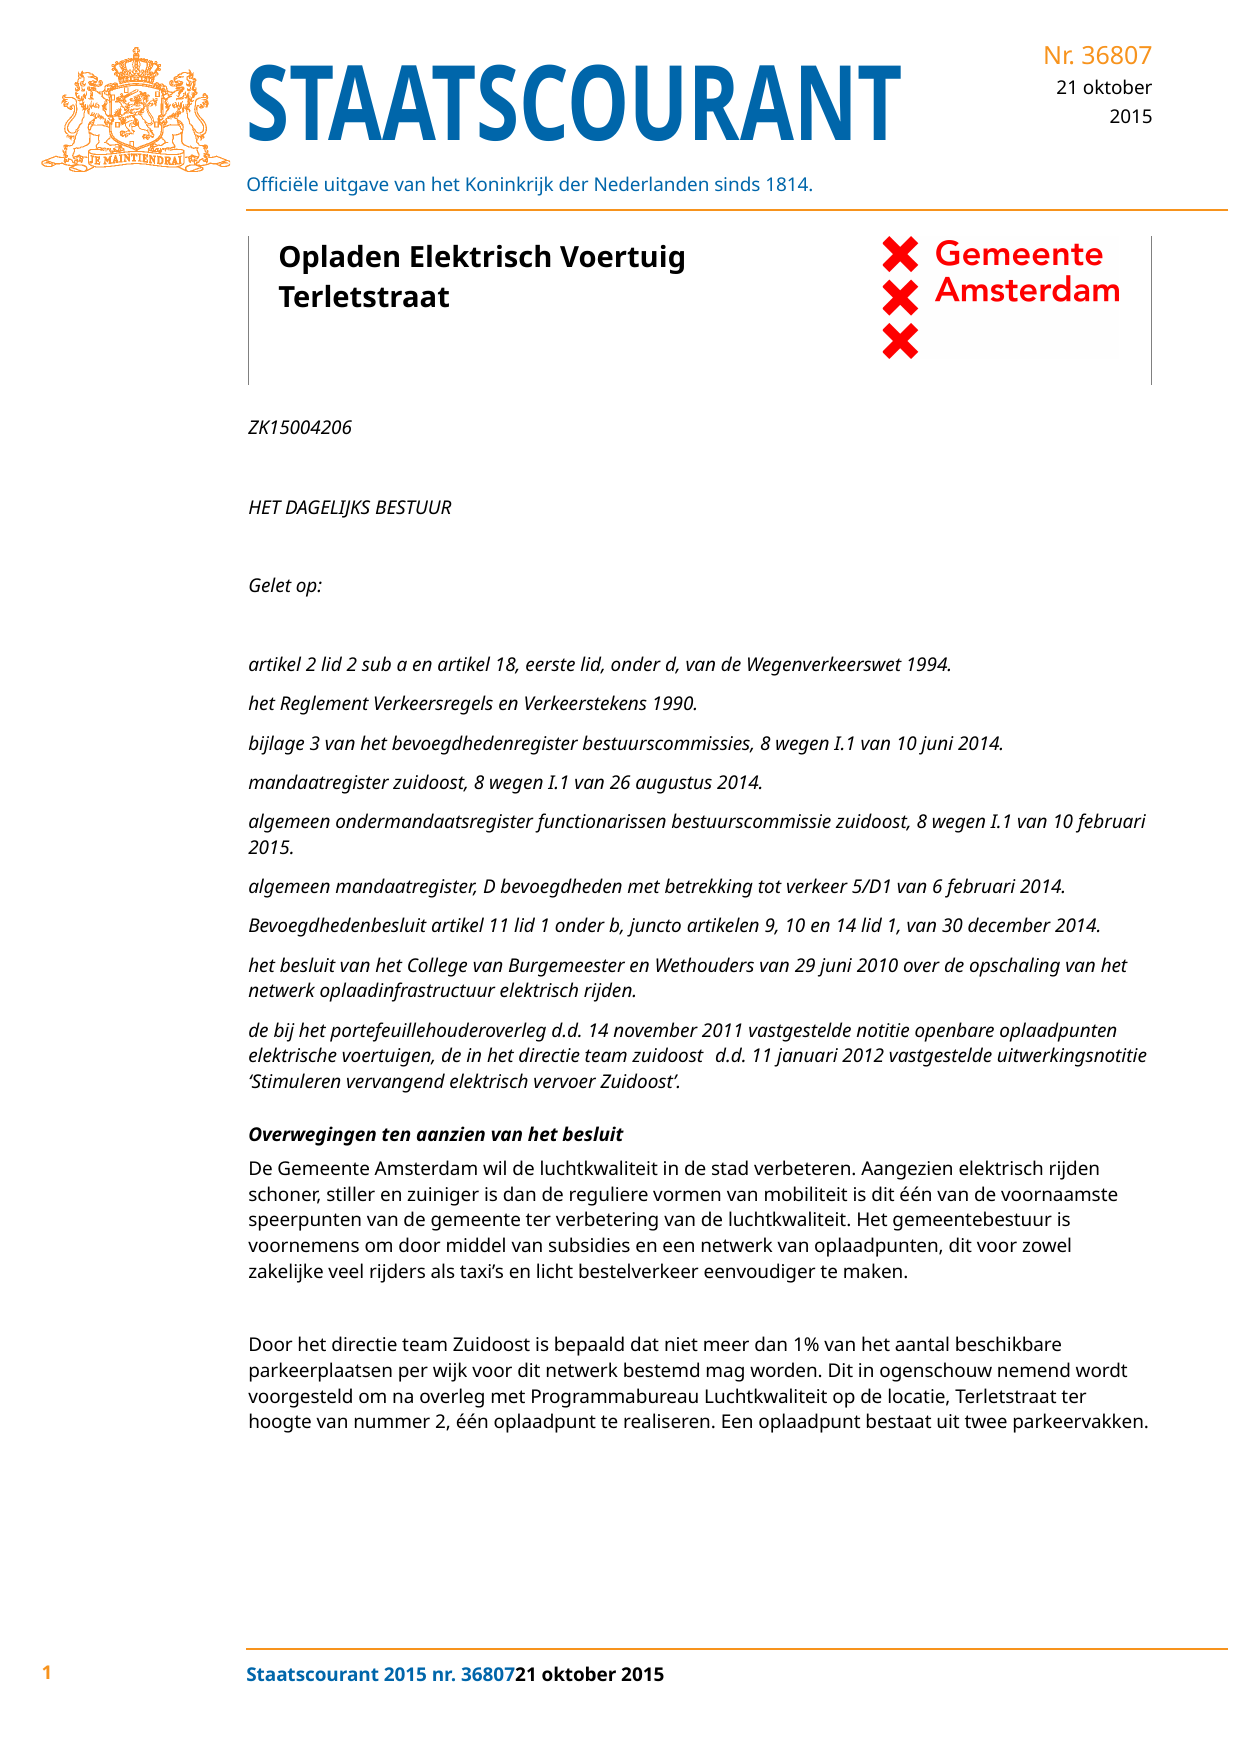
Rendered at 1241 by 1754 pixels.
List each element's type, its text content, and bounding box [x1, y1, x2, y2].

table_header [850, 236, 1151, 385]
text het besluit van het College van Burgemeester en Wethouders van 29 juni 2010 over de opschaling van het netwerk oplaadinfrastructuur elektrisch rijden. [248, 952, 1152, 1003]
text bijlage 3 van het bevoegdhedenregister bestuurscommissies, 8 wegen I.1 van 10 juni 2014. [248, 730, 1152, 755]
text ZK15004206 [248, 414, 1152, 440]
text algemeen mandaatregister, D bevoegdheden met betrekking tot verkeer 5/D1 van 6 februari 2014. [248, 873, 1152, 899]
text HET DAGELIJKS BESTUUR [248, 494, 1152, 520]
text de bij het portefeuillehouderoverleg d.d. 14 november 2011 vastgestelde notitie openbare oplaadpunten elektrische voertuigen, de in het directie team zuidoost d.d. 11 januari 2012 vastgestelde uitwerkingsnotitie ‘Stimuleren vervangend elektrisch vervoer Zuidoost’. [248, 1017, 1152, 1094]
text artikel 2 lid 2 sub a en artikel 18, eerste lid, onder d, van de Wegenverkeerswet 1994. [248, 651, 1152, 677]
text Bevoegdhedenbesluit artikel 11 lid 1 onder b, juncto artikelen 9, 10 en 14 lid 1, van 30 december 2014. [248, 912, 1152, 938]
text Overwegingen ten aanzien van het besluit [248, 1121, 1152, 1147]
text De Gemeente Amsterdam wil de luchtkwaliteit in de stad verbeteren. Aangezien elektrisch rijden schoner, stiller en zuiniger is dan de reguliere vormen van mobiliteit is dit één van de voornaamste speerpunten van de gemeente ter verbetering van de luchtkwaliteit. Het gemeentebestuur is voornemens om door middel van subsidies en een netwerk van oplaadpunten, dit voor zowel zakelijke veel rijders als taxi’s en licht bestelverkeer eenvoudiger te maken. [248, 1155, 1152, 1284]
text Door het directie team Zuidoost is bepaald dat niet meer dan 1% van het aantal beschikbare parkeerplaatsen per wijk voor dit netwerk bestemd mag worden. Dit in ogenschouw nemend wordt voorgesteld om na overleg met Programmabureau Luchtkwaliteit op de locatie, Terletstraat ter hoogte van nummer 2, één oplaadpunt te realiseren. Een oplaadpunt bestaat uit twee parkeervakken. [248, 1331, 1152, 1434]
text Gelet op: [248, 573, 1152, 598]
text mandaatregister zuidoost, 8 wegen I.1 van 26 augustus 2014. [248, 769, 1152, 795]
picture [882, 236, 1119, 359]
text het Reglement Verkeersregels en Verkeerstekens 1990. [248, 690, 1152, 716]
text algemeen ondermandaatsregister functionarissen bestuurscommissie zuidoost, 8 wegen I.1 van 10 februari 2015. [248, 808, 1152, 860]
picture [41, 47, 231, 172]
table_header Opladen Elektrisch Voertuig Terletstraat [249, 236, 850, 385]
